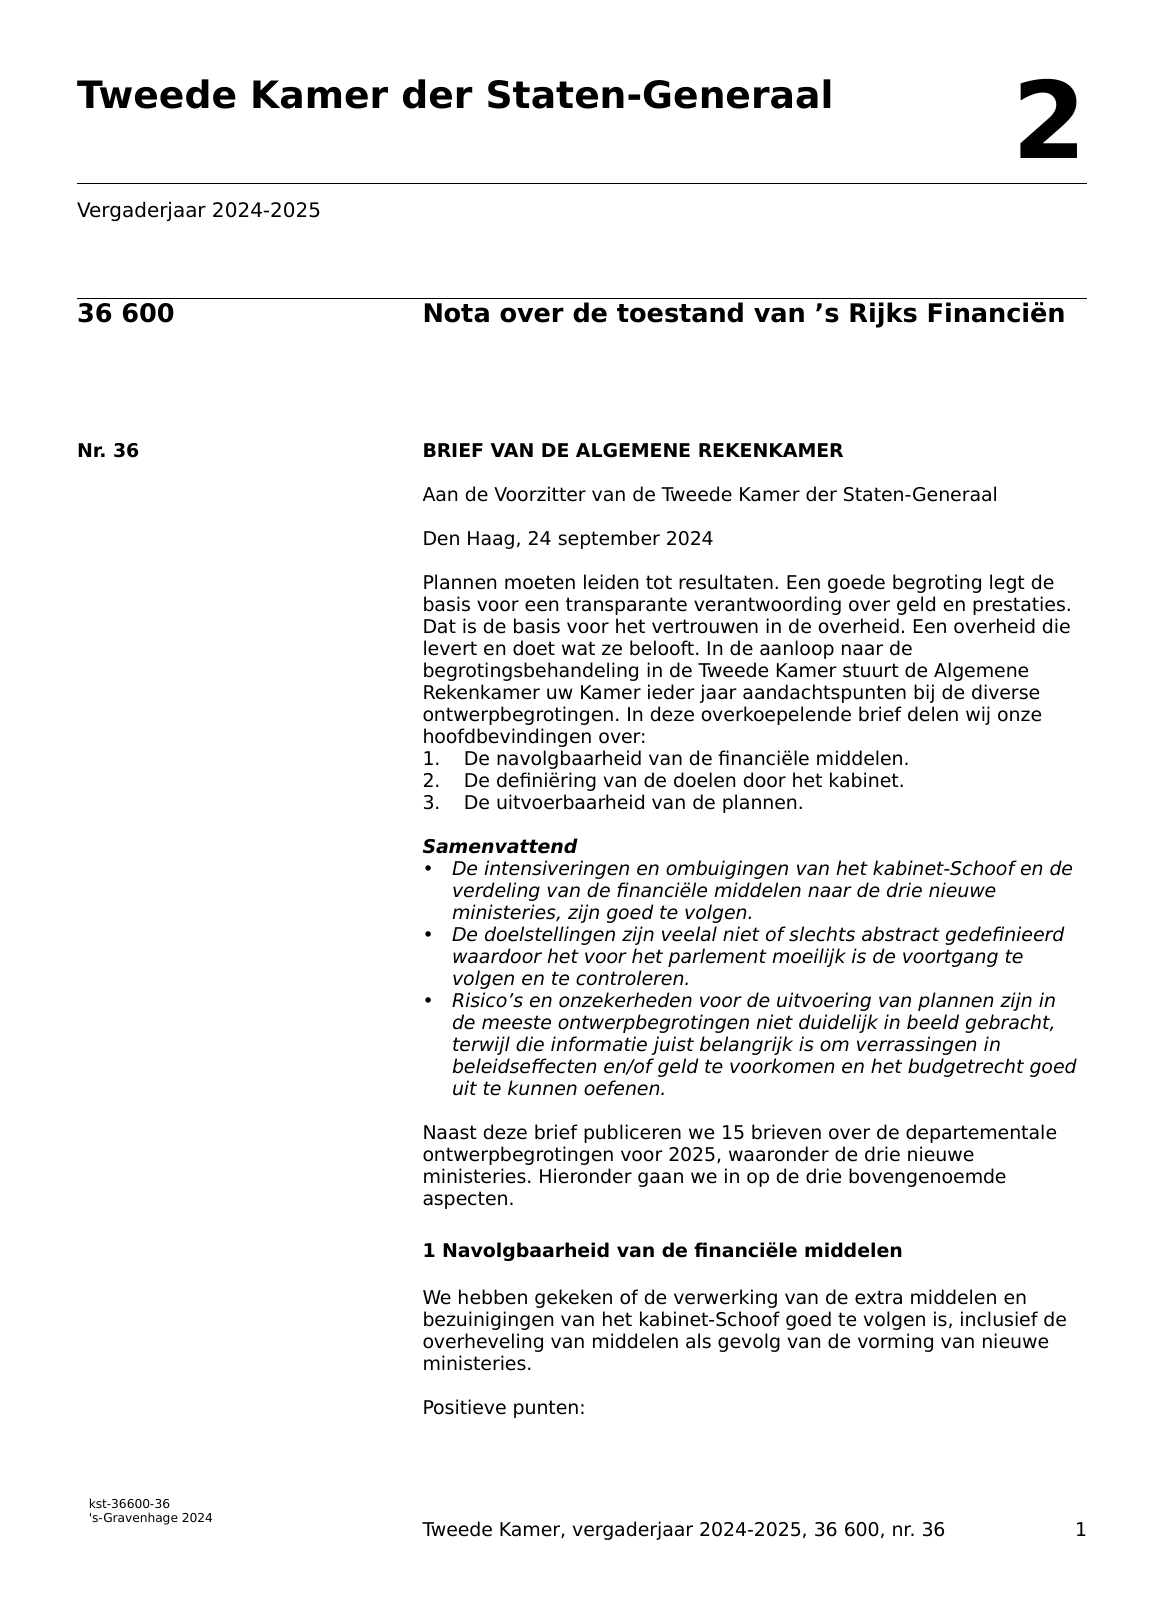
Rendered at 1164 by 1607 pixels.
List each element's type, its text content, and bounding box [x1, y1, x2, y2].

subtitle 36 600 Nota over de toestand van ’s Rijks Financiën [77, 299, 1087, 329]
text Positieve punten: [422, 1397, 1087, 1419]
table_header Tweede Kamer der Staten-Generaal [77, 59, 886, 183]
text Den Haag, 24 september 2024 [422, 528, 1087, 550]
table_cell Vergaderjaar 2024-2025 [77, 184, 1087, 298]
subtitle 1 Navolgbaarheid van de financiële middelen [422, 1240, 1087, 1262]
text Aan de Voorzitter van de Tweede Kamer der Staten-Generaal [422, 484, 1087, 506]
text 1. De navolgbaarheid van de financiële middelen. [422, 748, 1087, 770]
text 's-Gravenhage 2024 [88, 1511, 323, 1525]
text We hebben gekeken of de verwerking van de extra middelen en bezuinigingen van het kabinet-Schoof goed te volgen is, inclusief de overheveling van middelen als gevolg van de vorming van nieuwe ministeries. [422, 1287, 1087, 1375]
text Naast deze brief publiceren we 15 brieven over de departementale ontwerpbegrotingen voor 2025, waaronder de drie nieuwe ministeries. Hieronder gaan we in op de drie bovengenoemde aspecten. [422, 1122, 1087, 1210]
subtitle Nr. 36 BRIEF VAN DE ALGEMENE REKENKAMER [77, 440, 1087, 462]
text • Risico’s en onzekerheden voor de uitvoering van plannen zijn in de meeste ontwerpbegrotingen niet duidelijk in beeld gebracht, terwijl die informatie juist belangrijk is om verrassingen in beleidseffecten en/of geld te voorkomen en het budgetrecht goed uit te kunnen oefenen. [422, 990, 1087, 1100]
text 3. De uitvoerbaarheid van de plannen. [422, 792, 1087, 814]
text • De doelstellingen zijn veelal niet of slechts abstract gedefinieerd waardoor het voor het parlement moeilijk is de voortgang te volgen en te controleren. [422, 924, 1087, 990]
table_header 2 [886, 59, 1087, 183]
text • De intensiveringen en ombuigingen van het kabinet-Schoof en de verdeling van de financiële middelen naar de drie nieuwe ministeries, zijn goed te volgen. [422, 858, 1087, 924]
text 2. De definiëring van de doelen door het kabinet. [422, 770, 1087, 792]
subtitle Samenvattend [422, 836, 1087, 858]
text Plannen moeten leiden tot resultaten. Een goede begroting legt de basis voor een transparante verantwoording over geld en prestaties. Dat is de basis voor het vertrouwen in de overheid. Een overheid die levert en doet wat ze belooft. In de aanloop naar de begrotingsbehandeling in de Tweede Kamer stuurt de Algemene Rekenkamer uw Kamer ieder jaar aandachtspunten bij de diverse ontwerpbegrotingen. In deze overkoepelende brief delen wij onze hoofdbevindingen over: [422, 572, 1087, 748]
text kst-36600-36 [88, 1497, 323, 1511]
